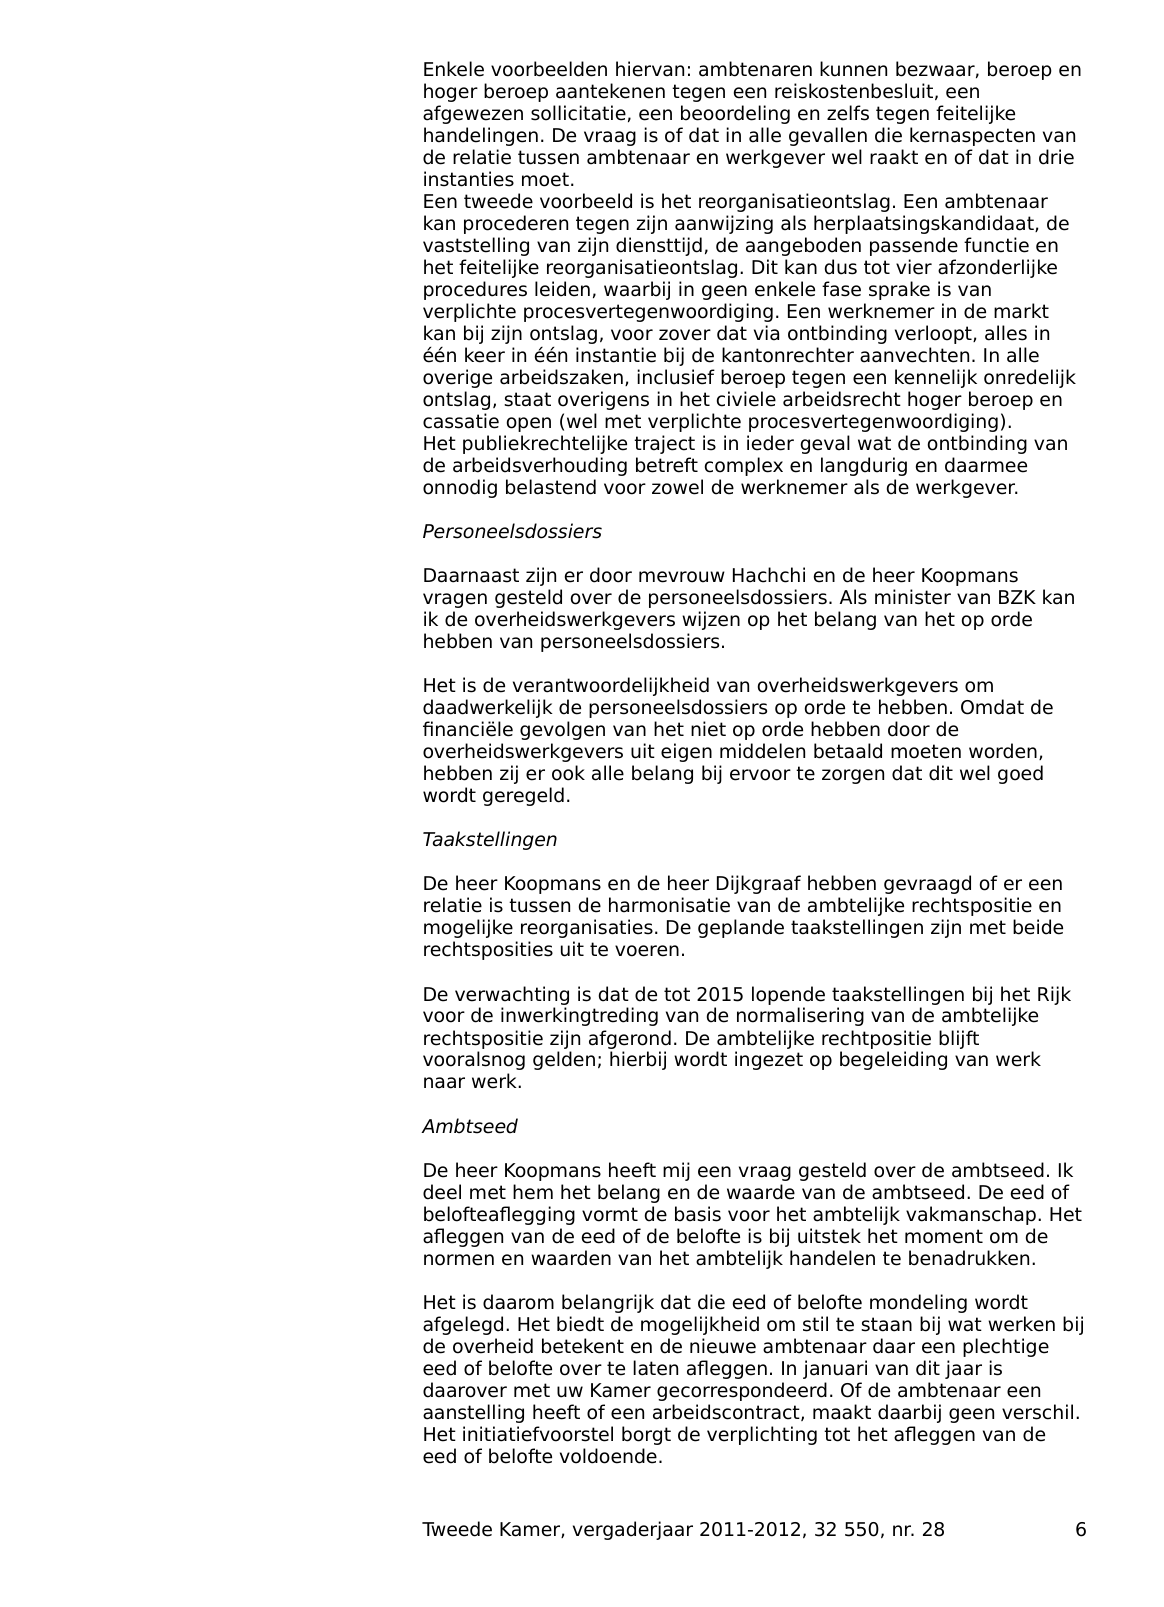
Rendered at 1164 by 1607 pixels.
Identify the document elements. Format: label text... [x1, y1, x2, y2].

text Daarnaast zijn er door mevrouw Hachchi en de heer Koopmans vragen gesteld over de personeelsdossiers. Als minister van BZK kan ik de overheidswerkgevers wijzen op het belang van het op orde hebben van personeelsdossiers. [422, 565, 1087, 653]
text Een tweede voorbeeld is het reorganisatieontslag. Een ambtenaar kan procederen tegen zijn aanwijzing als herplaatsingskandidaat, de vaststelling van zijn diensttijd, de aangeboden passende functie en het feitelijke reorganisatieontslag. Dit kan dus tot vier afzonderlijke procedures leiden, waarbij in geen enkele fase sprake is van verplichte procesvertegenwoordiging. Een werknemer in de markt kan bij zijn ontslag, voor zover dat via ontbinding verloopt, alles in één keer in één instantie bij de kantonrechter aanvechten. In alle overige arbeidszaken, inclusief beroep tegen een kennelijk onredelijk ontslag, staat overigens in het civiele arbeidsrecht hoger beroep en cassatie open (wel met verplichte procesvertegenwoordiging). [422, 191, 1087, 433]
subtitle Ambtseed [422, 1116, 1087, 1137]
text De verwachting is dat de tot 2015 lopende taakstellingen bij het Rijk voor de inwerkingtreding van de normalisering van de ambtelijke rechtspositie zijn afgerond. De ambtelijke rechtpositie blijft vooralsnog gelden; hierbij wordt ingezet op begeleiding van werk naar werk. [422, 983, 1087, 1093]
subtitle Taakstellingen [422, 829, 1087, 851]
text Het publiekrechtelijke traject is in ieder geval wat de ontbinding van de arbeidsverhouding betreft complex en langdurig en daarmee onnodig belastend voor zowel de werknemer als de werkgever. [422, 433, 1087, 499]
subtitle Personeelsdossiers [422, 521, 1087, 543]
text De heer Koopmans heeft mij een vraag gesteld over de ambtseed. Ik deel met hem het belang en de waarde van de ambtseed. De eed of belofteaflegging vormt de basis voor het ambtelijk vakmanschap. Het afleggen van de eed of de belofte is bij uitstek het moment om de normen en waarden van het ambtelijk handelen te benadrukken. [422, 1160, 1087, 1269]
text Het is daarom belangrijk dat die eed of belofte mondeling wordt afgelegd. Het biedt de mogelijkheid om stil te staan bij wat werken bij de overheid betekent en de nieuwe ambtenaar daar een plechtige eed of belofte over te laten afleggen. In januari van dit jaar is daarover met uw Kamer gecorrespondeerd. Of de ambtenaar een aanstelling heeft of een arbeidscontract, maakt daarbij geen verschil. Het initiatiefvoorstel borgt de verplichting tot het afleggen van de eed of belofte voldoende. [422, 1292, 1087, 1468]
text Het is de verantwoordelijkheid van overheidswerkgevers om daadwerkelijk de personeelsdossiers op orde te hebben. Omdat de financiële gevolgen van het niet op orde hebben door de overheidswerkgevers uit eigen middelen betaald moeten worden, hebben zij er ook alle belang bij ervoor te zorgen dat dit wel goed wordt geregeld. [422, 675, 1087, 807]
text Enkele voorbeelden hiervan: ambtenaren kunnen bezwaar, beroep en hoger beroep aantekenen tegen een reiskostenbesluit, een afgewezen sollicitatie, een beoordeling en zelfs tegen feitelijke handelingen. De vraag is of dat in alle gevallen die kernaspecten van de relatie tussen ambtenaar en werkgever wel raakt en of dat in drie instanties moet. [422, 59, 1087, 191]
text De heer Koopmans en de heer Dijkgraaf hebben gevraagd of er een relatie is tussen de harmonisatie van de ambtelijke rechtspositie en mogelijke reorganisaties. De geplande taakstellingen zijn met beide rechtsposities uit te voeren. [422, 873, 1087, 961]
